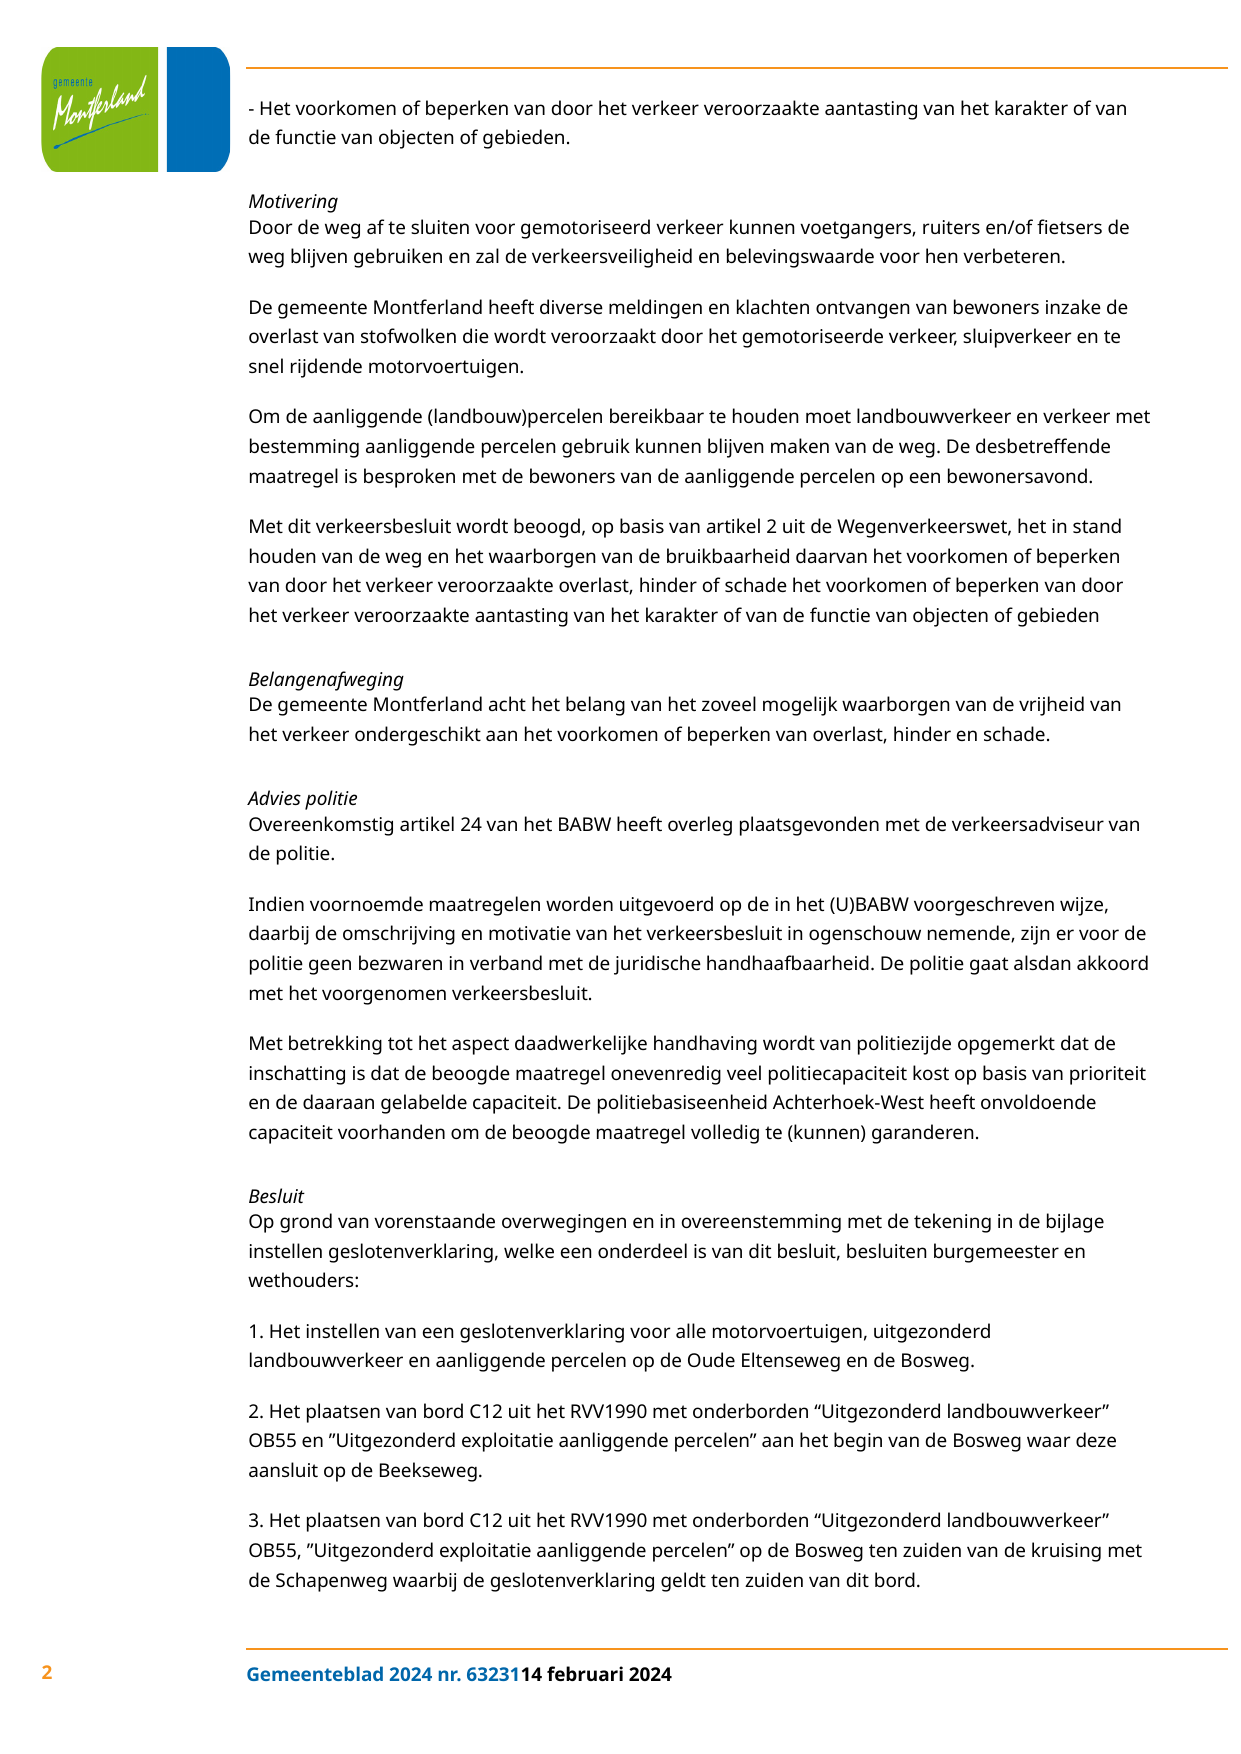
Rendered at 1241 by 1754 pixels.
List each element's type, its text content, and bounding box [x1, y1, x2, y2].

text Met betrekking tot het aspect daadwerkelijke handhaving wordt van politiezijde opgemerkt dat de inschatting is dat de beoogde maatregel onevenredig veel politiecapaciteit kost op basis van prioriteit en de daaraan gelabelde capaciteit. De politiebasiseenheid Achterhoek-West heeft onvoldoende capaciteit voorhanden om de beoogde maatregel volledig te (kunnen) garanderen. [248, 1030, 1152, 1144]
text Op grond van vorenstaande overwegingen en in overeenstemming met de tekening in de bijlage instellen geslotenverklaring, welke een onderdeel is van dit besluit, besluiten burgemeester en wethouders: [248, 1208, 1152, 1293]
text Besluit [248, 1183, 1152, 1208]
text De gemeente Montferland acht het belang van het zoveel mogelijk waarborgen van de vrijheid van het verkeer ondergeschikt aan het voorkomen of beperken van overlast, hinder en schade. [248, 692, 1152, 747]
text Advies politie [248, 785, 1152, 811]
text Door de weg af te sluiten voor gemotoriseerd verkeer kunnen voetgangers, ruiters en/of fietsers de weg blijven gebruiken en zal de verkeersveiligheid en belevingswaarde voor hen verbeteren. [248, 214, 1152, 269]
text Belangenafweging [248, 666, 1152, 692]
text 2. Het plaatsen van bord C12 uit het RVV1990 met onderborden “Uitgezonderd landbouwverkeer” OB55 en ”Uitgezonderd exploitatie aanliggende percelen” aan het begin van de Bosweg waar deze aansluit op de Beekseweg. [248, 1398, 1152, 1483]
text Indien voornoemde maatregelen worden uitgevoerd op de in het (U)BABW voorgeschreven wijze, daarbij de omschrijving en motivatie van het verkeersbesluit in ogenschouw nemende, zijn er voor de politie geen bezwaren in verband met de juridische handhaafbaarheid. De politie gaat alsdan akkoord met het voorgenomen verkeersbesluit. [248, 891, 1152, 1005]
text 1. Het instellen van een geslotenverklaring voor alle motorvoertuigen, uitgezonderd landbouwverkeer en aanliggende percelen op de Oude Eltenseweg en de Bosweg. [248, 1318, 1152, 1373]
text De gemeente Montferland heeft diverse meldingen en klachten ontvangen van bewoners inzake de overlast van stofwolken die wordt veroorzaakt door het gemotoriseerde verkeer, sluipverkeer en te snel rijdende motorvoertuigen. [248, 294, 1152, 379]
text Overeenkomstig artikel 24 van het BABW heeft overleg plaatsgevonden met de verkeersadviseur van de politie. [248, 811, 1152, 866]
text - Het voorkomen of beperken van door het verkeer veroorzaakte aantasting van het karakter of van de functie van objecten of gebieden. [248, 95, 1152, 150]
text Om de aanliggende (landbouw)percelen bereikbaar te houden moet landbouwverkeer en verkeer met bestemming aanliggende percelen gebruik kunnen blijven maken van de weg. De desbetreffende maatregel is besproken met de bewoners van de aanliggende percelen op een bewonersavond. [248, 404, 1152, 488]
text Motivering [248, 188, 1152, 214]
text 3. Het plaatsen van bord C12 uit het RVV1990 met onderborden “Uitgezonderd landbouwverkeer” OB55, ”Uitgezonderd exploitatie aanliggende percelen” op de Bosweg ten zuiden van de kruising met de Schapenweg waarbij de geslotenverklaring geldt ten zuiden van dit bord. [248, 1508, 1152, 1593]
text Met dit verkeersbesluit wordt beoogd, op basis van artikel 2 uit de Wegenverkeerswet, het in stand houden van de weg en het waarborgen van de bruikbaarheid daarvan het voorkomen of beperken van door het verkeer veroorzaakte overlast, hinder of schade het voorkomen of beperken van door het verkeer veroorzaakte aantasting van het karakter of van de functie van objecten of gebieden [248, 513, 1152, 628]
picture [41, 47, 231, 172]
